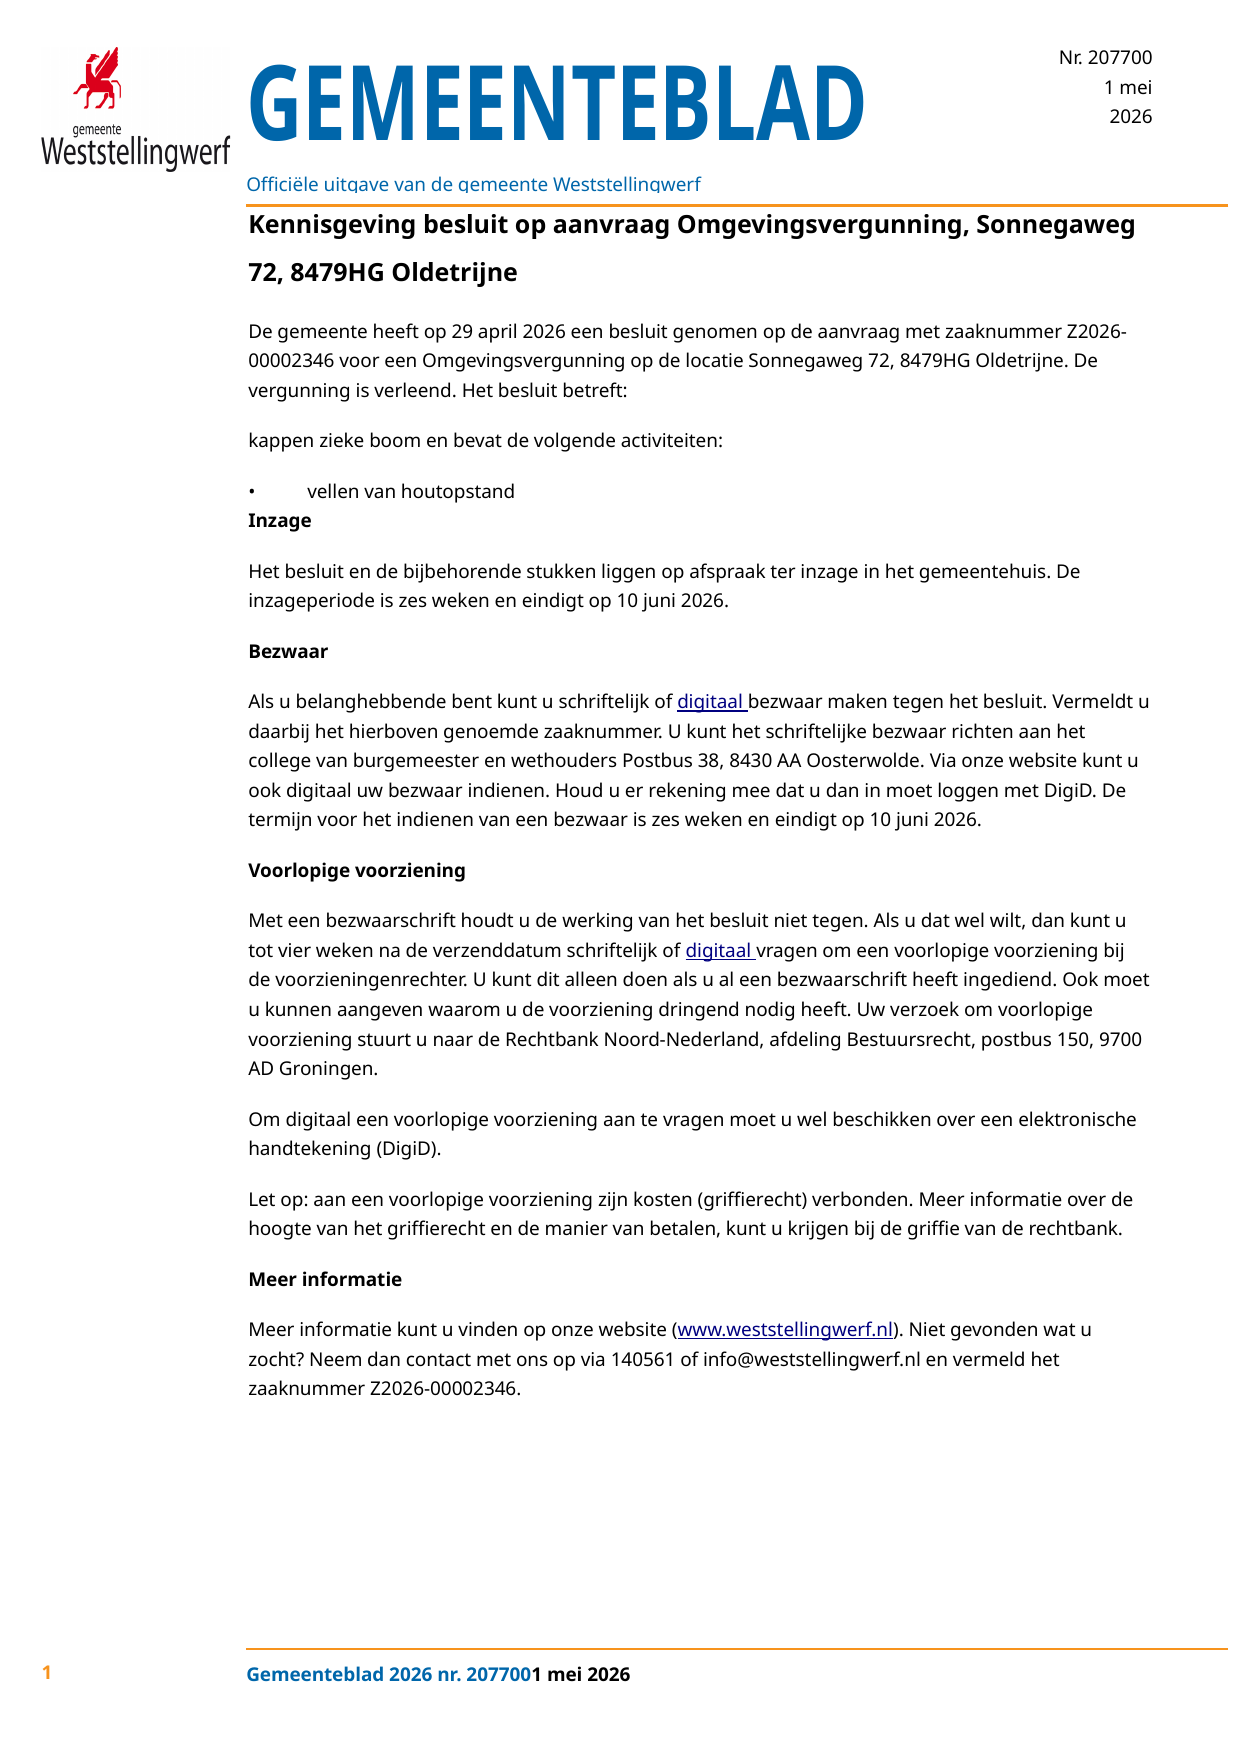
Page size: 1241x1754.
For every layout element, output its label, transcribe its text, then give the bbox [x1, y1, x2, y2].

text Meer informatie [248, 1266, 1152, 1292]
text De gemeente heeft op 29 april 2026 een besluit genomen op de aanvraag met zaaknummer Z2026-00002346 voor een Omgevingsvergunning op de locatie Sonnegaweg 72, 8479HG Oldetrijne. De vergunning is verleend. Het besluit betreft: [248, 318, 1152, 403]
text Inzage [248, 507, 1152, 533]
text Met een bezwaarschrift houdt u de werking van het besluit niet tegen. Als u dat wel wilt, dan kunt u tot vier weken na de verzenddatum schriftelijk of digitaal vragen om een voorlopige voorziening bij de voorzieningenrechter. U kunt dit alleen doen als u al een bezwaarschrift heeft ingediend. Ook moet u kunnen aangeven waarom u de voorziening dringend nodig heeft. Uw verzoek om voorlopige voorziening stuurt u naar de Rechtbank Noord-Nederland, afdeling Bestuursrecht, postbus 150, 9700 AD Groningen. [248, 907, 1152, 1081]
text Bezwaar [248, 638, 1152, 664]
text Kennisgeving besluit op aanvraag Omgevingsvergunning, Sonnegaweg 72, 8479HG Oldetrijne [248, 207, 1152, 288]
text Let op: aan een voorlopige voorziening zijn kosten (griffierecht) verbonden. Meer informatie over de hoogte van het griffierecht en de manier van betalen, kunt u krijgen bij de griffie van de rechtbank. [248, 1186, 1152, 1241]
text kappen zieke boom en bevat de volgende activiteiten: [248, 427, 1152, 453]
picture [41, 47, 231, 172]
text Om digitaal een voorlopige voorziening aan te vragen moet u wel beschikken over een elektronische handtekening (DigiD). [248, 1106, 1152, 1161]
text Het besluit en de bijbehorende stukken liggen op afspraak ter inzage in het gemeentehuis. De inzageperiode is zes weken en eindigt op 10 juni 2026. [248, 558, 1152, 613]
list vellen van houtopstand [248, 478, 1152, 504]
text Als u belanghebbende bent kunt u schriftelijk of digitaal bezwaar maken tegen het besluit. Vermeldt u daarbij het hierboven genoemde zaaknummer. U kunt het schriftelijke bezwaar richten aan het college van burgemeester en wethouders Postbus 38, 8430 AA Oosterwolde. Via onze website kunt u ook digitaal uw bezwaar indienen. Houd u er rekening mee dat u dan in moet loggen met DigiD. De termijn voor het indienen van een bezwaar is zes weken en eindigt op 10 juni 2026. [248, 688, 1152, 832]
text Meer informatie kunt u vinden op onze website (www.weststellingwerf.nl). Niet gevonden wat u zocht? Neem dan contact met ons op via 140561 of info@weststellingwerf.nl en vermeld het zaaknummer Z2026-00002346. [248, 1316, 1152, 1401]
text Voorlopige voorziening [248, 857, 1152, 883]
